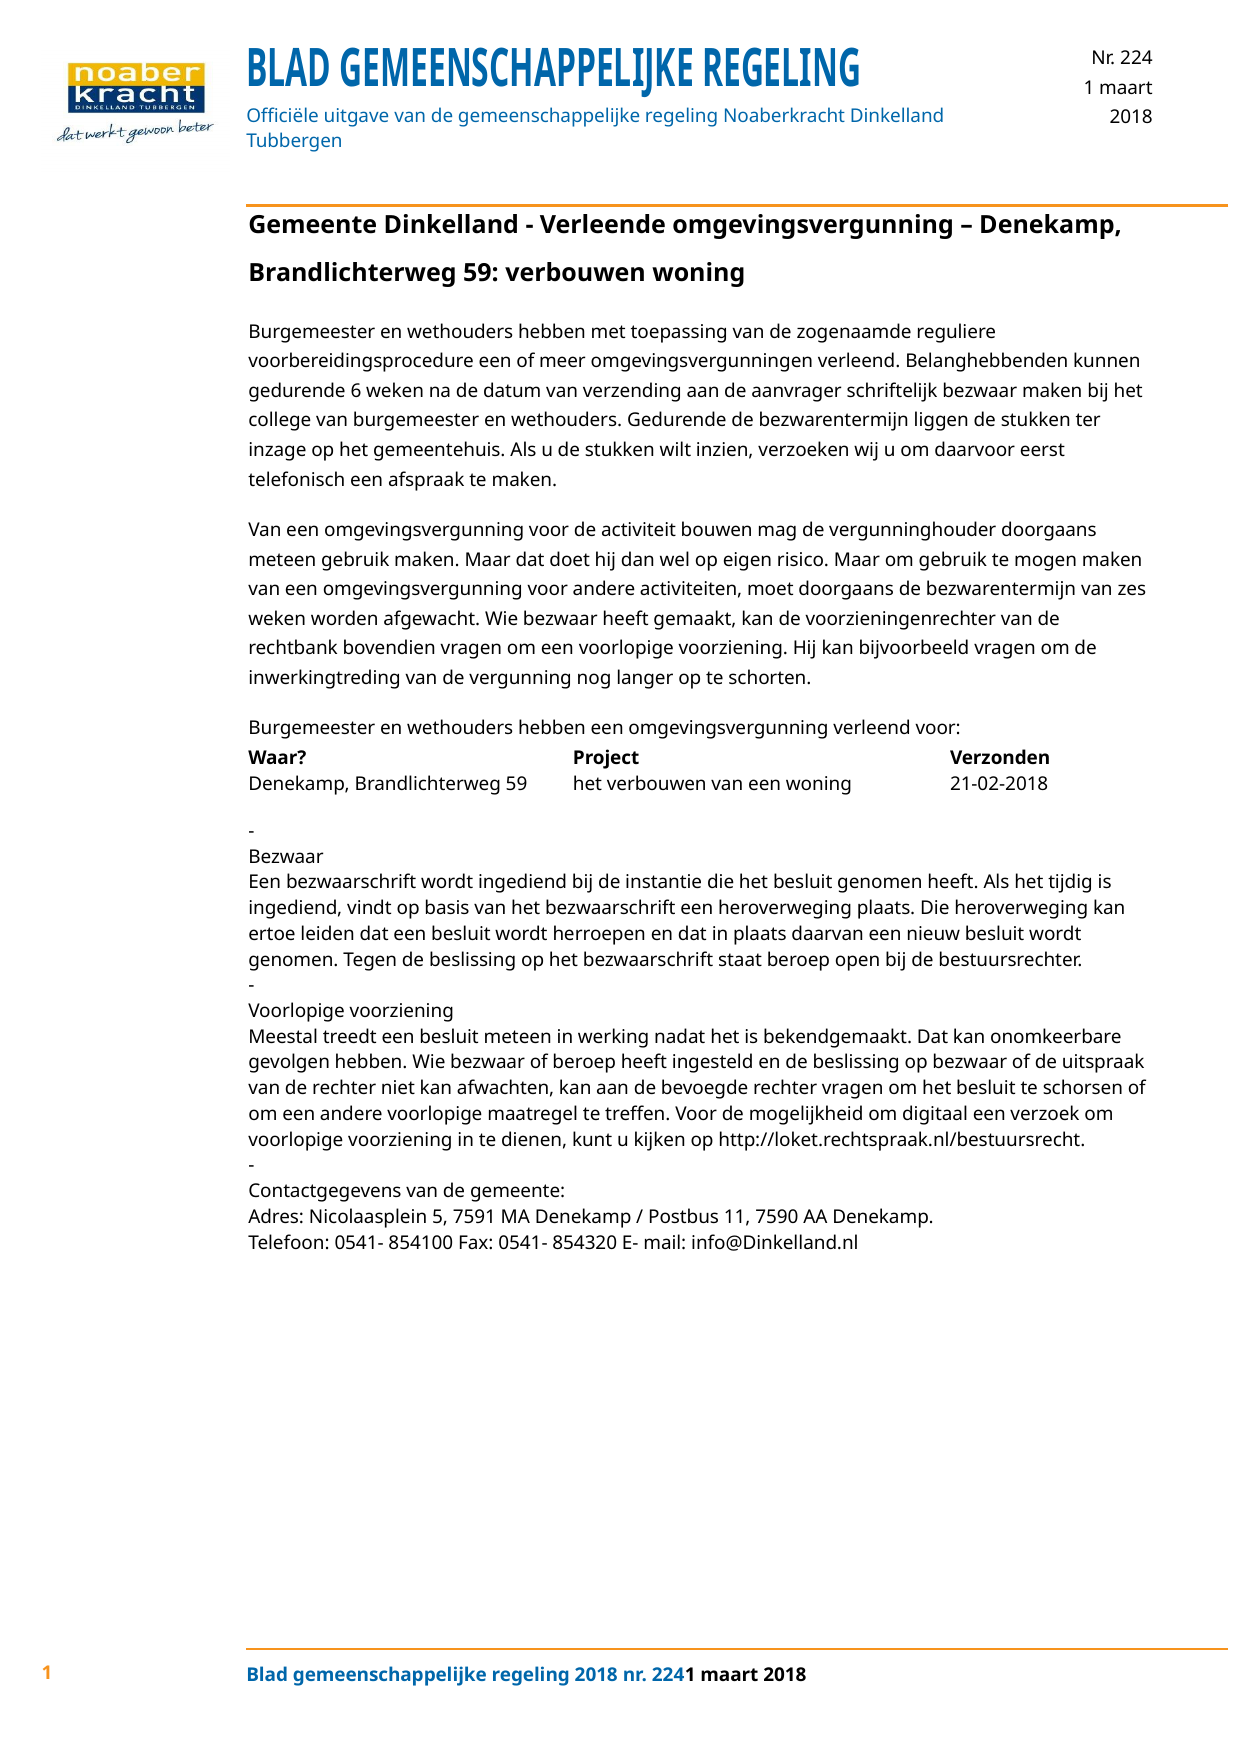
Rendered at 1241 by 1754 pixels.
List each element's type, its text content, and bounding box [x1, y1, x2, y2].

table_cell Denekamp, Brandlichterweg 59 [248, 770, 573, 796]
picture [41, 47, 231, 172]
text Meestal treedt een besluit meteen in werking nadat het is bekendgemaakt. Dat kan onomkeerbare gevolgen hebben. Wie bezwaar of beroep heeft ingesteld en de beslissing op bezwaar of de uitspraak van de rechter niet kan afwachten, kan aan de bevoegde rechter vragen om het besluit te schorsen of om een andere voorlopige maatregel te treffen. Voor de mogelijkheid om digitaal een verzoek om voorlopige voorziening in te dienen, kunt u kijken op http://loket.rechtspraak.nl/bestuursrecht. [248, 1023, 1152, 1152]
text Bezwaar [248, 843, 1152, 869]
text - [248, 817, 1152, 843]
text - [248, 1152, 1152, 1177]
text Een bezwaarschrift wordt ingediend bij de instantie die het besluit genomen heeft. Als het tijdig is ingediend, vindt op basis van het bezwaarschrift een heroverweging plaats. Die heroverweging kan ertoe leiden dat een besluit wordt herroepen en dat in plaats daarvan een nieuw besluit wordt genomen. Tegen de beslissing op het bezwaarschrift staat beroep open bij de bestuursrechter. [248, 869, 1152, 972]
text Burgemeester en wethouders hebben met toepassing van de zogenaamde reguliere voorbereidingsprocedure een of meer omgevingsvergunningen verleend. Belanghebbenden kunnen gedurende 6 weken na de datum van verzending aan de aanvrager schriftelijk bezwaar maken bij het college van burgemeester en wethouders. Gedurende de bezwarentermijn liggen de stukken ter inzage op het gemeentehuis. Als u de stukken wilt inzien, verzoeken wij u om daarvoor eerst telefonisch een afspraak te maken. [248, 318, 1152, 492]
table_cell 21-02-2018 [950, 770, 1152, 796]
text Van een omgevingsvergunning voor de activiteit bouwen mag de vergunninghouder doorgaans meteen gebruik maken. Maar dat doet hij dan wel op eigen risico. Maar om gebruik te mogen maken van een omgevingsvergunning voor andere activiteiten, moet doorgaans de bezwarentermijn van zes weken worden afgewacht. Wie bezwaar heeft gemaakt, kan de voorzieningenrechter van de rechtbank bovendien vragen om een voorlopige voorziening. Hij kan bijvoorbeeld vragen om de inwerkingtreding van de vergunning nog langer op te schorten. [248, 516, 1152, 690]
text Voorlopige voorziening [248, 997, 1152, 1023]
table_header Project [573, 744, 950, 770]
text Adres: Nicolaasplein 5, 7591 MA Denekamp / Postbus 11, 7590 AA Denekamp. [248, 1203, 1152, 1229]
table_header Verzonden [950, 744, 1152, 770]
table_header Waar? [248, 744, 573, 770]
text Contactgegevens van de gemeente: [248, 1177, 1152, 1203]
text Burgemeester en wethouders hebben een omgevingsvergunning verleend voor: [248, 714, 1152, 740]
text Telefoon: 0541- 854100 Fax: 0541- 854320 E- mail: info@Dinkelland.nl [248, 1229, 1152, 1254]
text Gemeente Dinkelland - Verleende omgevingsvergunning – Denekamp, Brandlichterweg 59: verbouwen woning [248, 207, 1152, 288]
text - [248, 972, 1152, 997]
table_cell het verbouwen van een woning [573, 770, 950, 796]
